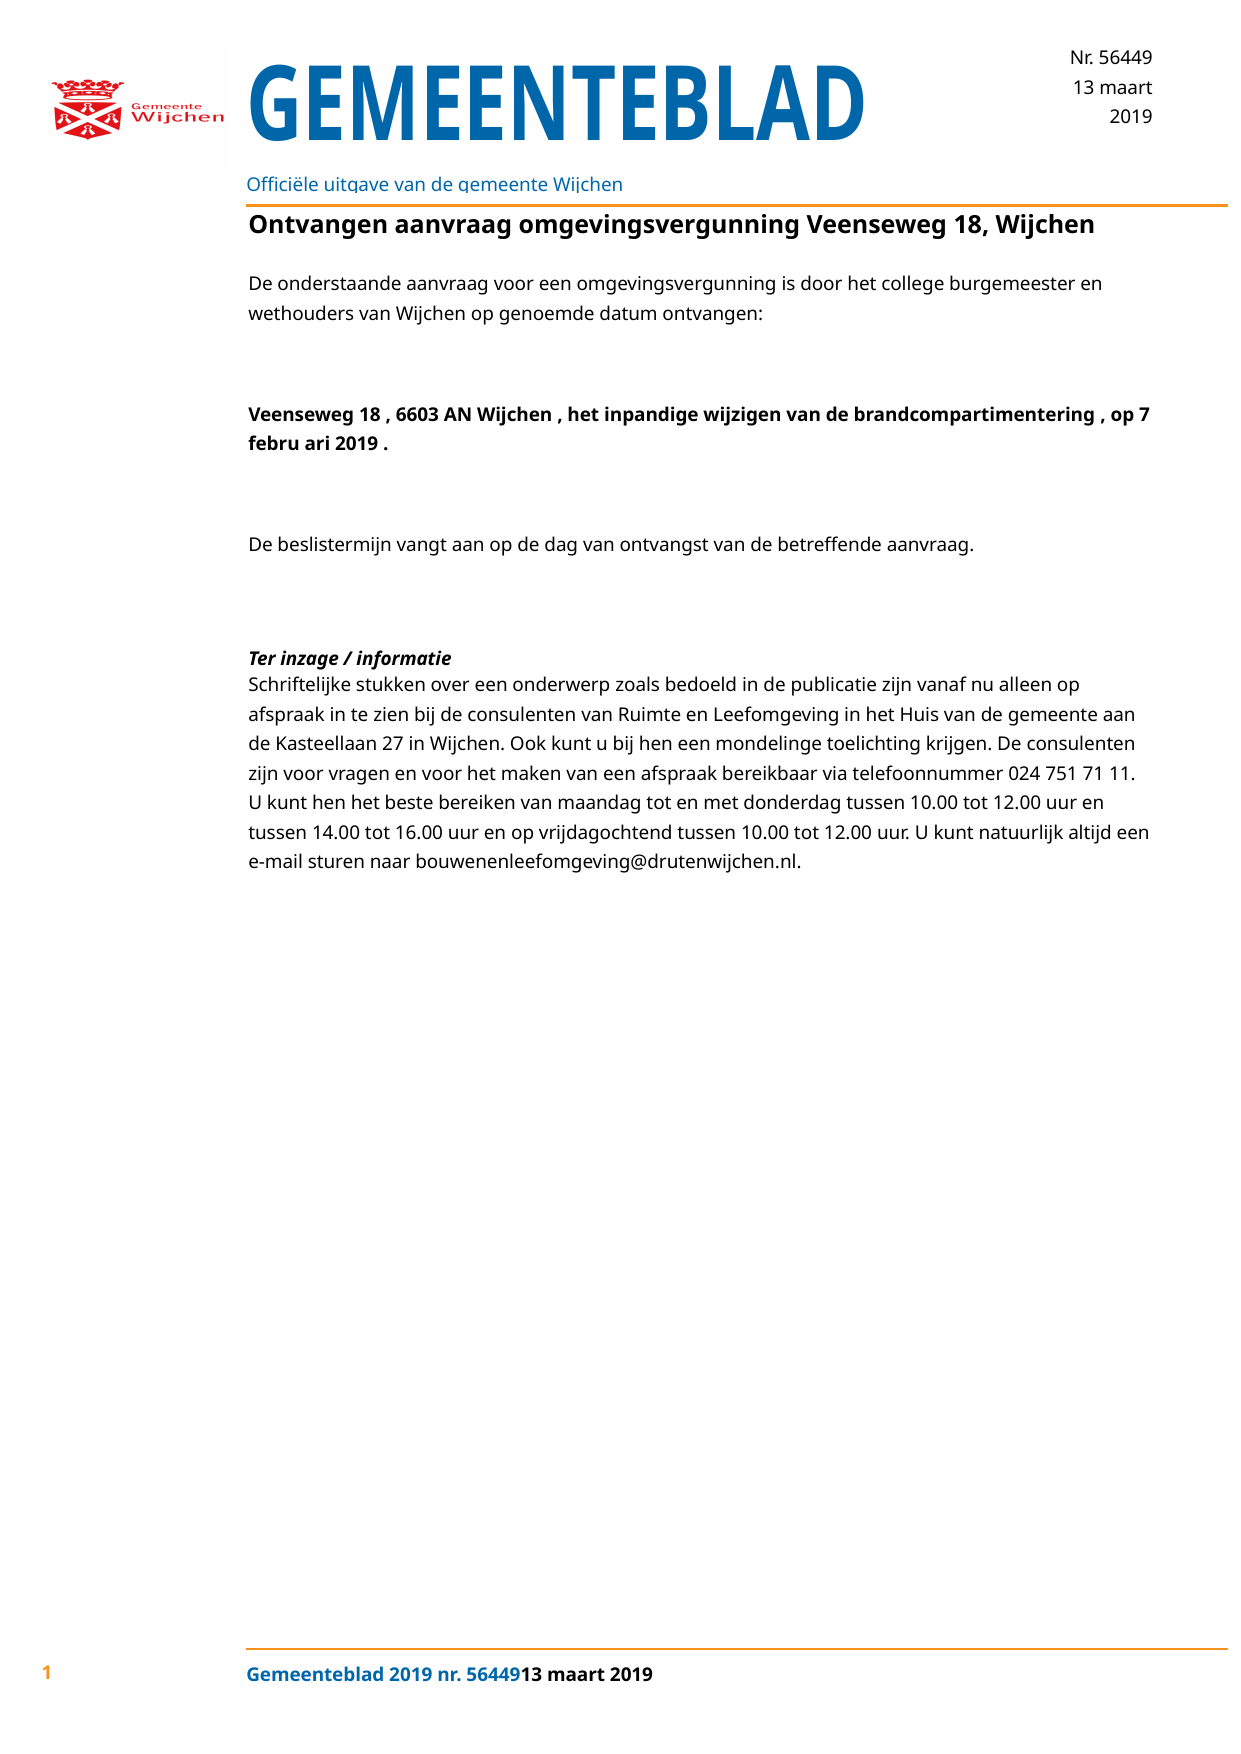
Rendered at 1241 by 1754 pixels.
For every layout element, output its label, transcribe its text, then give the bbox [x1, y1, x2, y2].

text Schriftelijke stukken over een onderwerp zoals bedoeld in de publicatie zijn vanaf nu alleen op afspraak in te zien bij de consulenten van Ruimte en Leefomgeving in het Huis van de gemeente aan de Kasteellaan 27 in Wijchen. Ook kunt u bij hen een mondelinge toelichting krijgen. De consulenten zijn voor vragen en voor het maken van een afspraak bereikbaar via telefoonnummer 024 751 71 11. U kunt hen het beste bereiken van maandag tot en met donderdag tussen 10.00 tot 12.00 uur en tussen 14.00 tot 16.00 uur en op vrijdagochtend tussen 10.00 tot 12.00 uur. U kunt natuurlijk altijd een e-mail sturen naar bouwenenleefomgeving@drutenwijchen.nl. [248, 671, 1152, 874]
text De beslistermijn vangt aan op de dag van ontvangst van de betreffende aanvraag. [248, 531, 1152, 557]
text Ter inzage / informatie [248, 646, 1152, 671]
text Ontvangen aanvraag omgevingsvergunning Veenseweg 18, Wijchen [248, 207, 1152, 241]
picture [41, 47, 231, 172]
text Veenseweg 18 , 6603 AN Wijchen , het inpandige wijzigen van de brandcompartimentering , op 7 febru ari 2019 . [248, 401, 1152, 456]
text De onderstaande aanvraag voor een omgevingsvergunning is door het college burgemeester en wethouders van Wijchen op genoemde datum ontvangen: [248, 270, 1152, 326]
